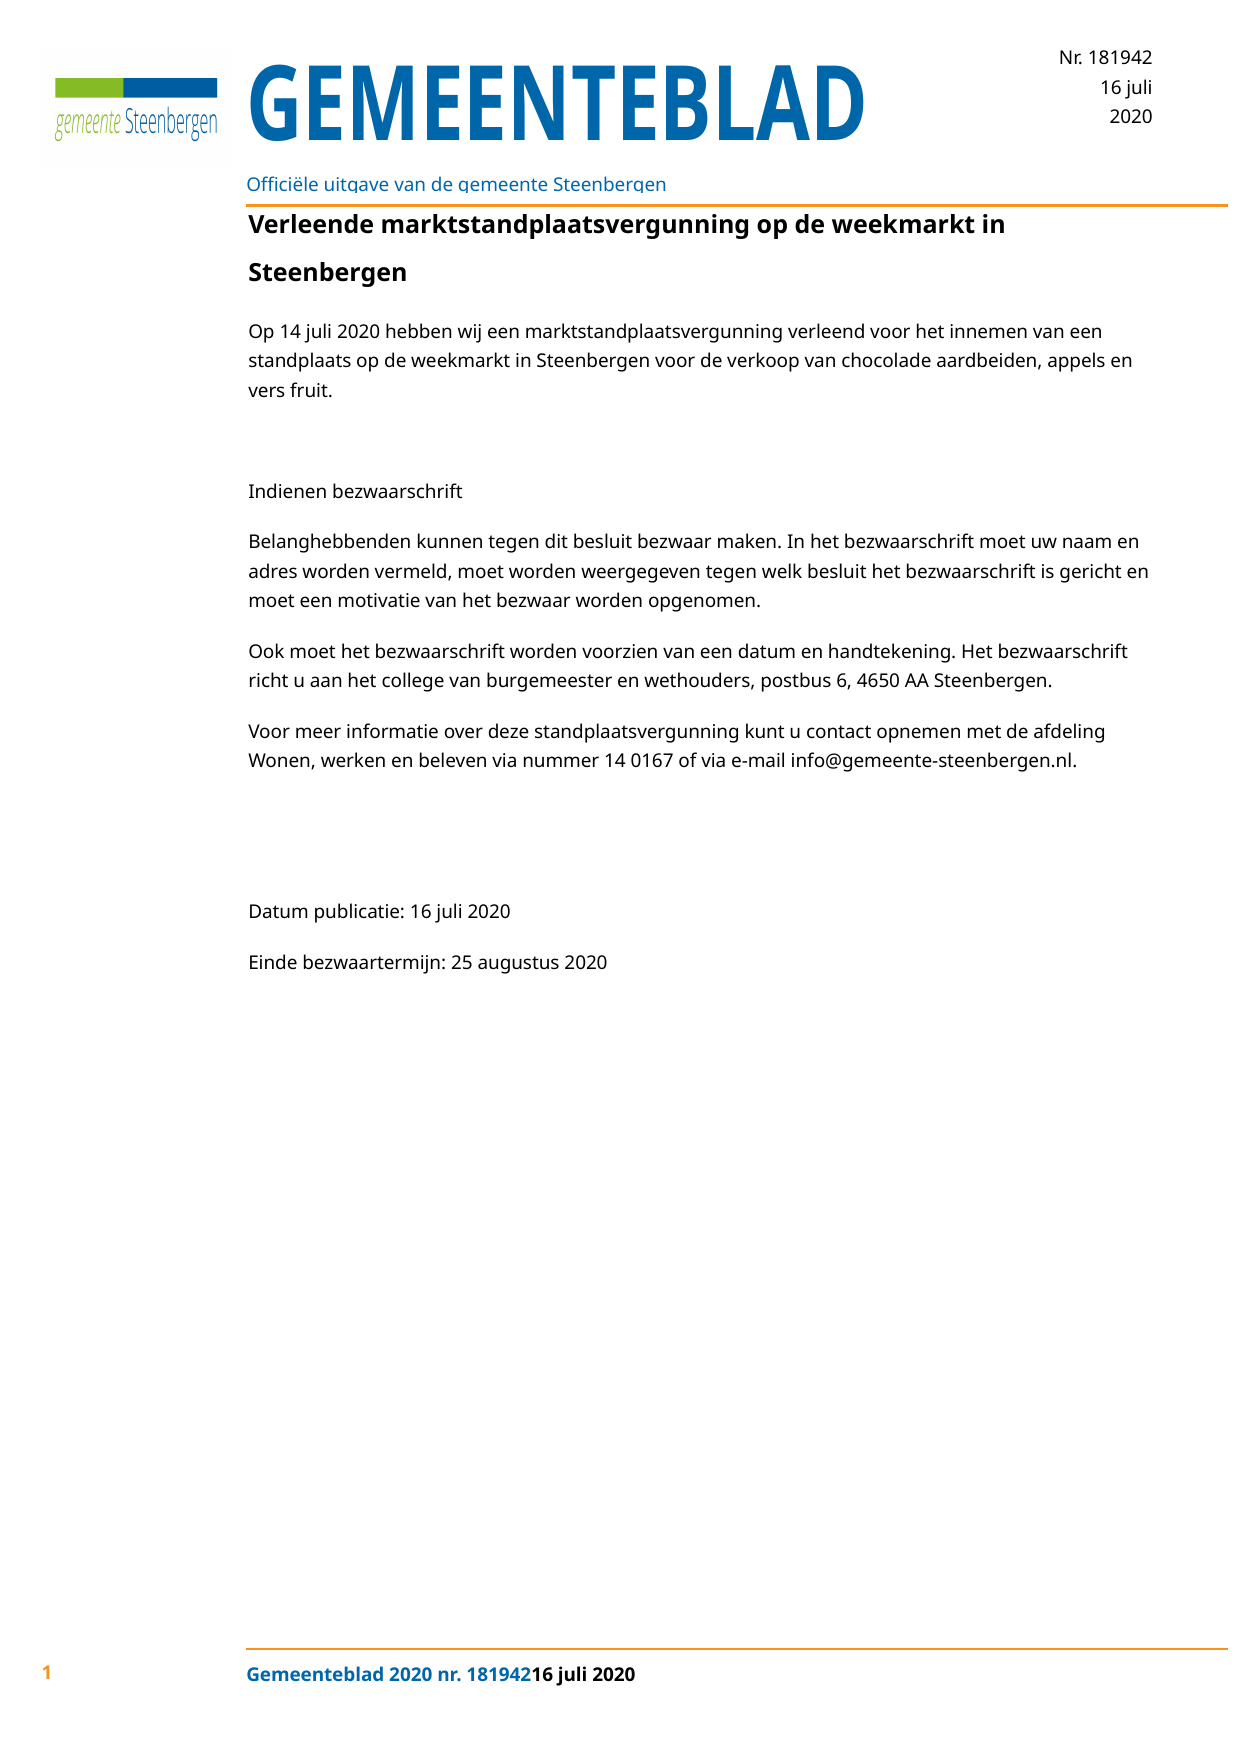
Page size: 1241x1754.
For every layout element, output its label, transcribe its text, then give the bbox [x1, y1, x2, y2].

text Ook moet het bezwaarschrift worden voorzien van een datum en handtekening. Het bezwaarschrift richt u aan het college van burgemeester en wethouders, postbus 6, 4650 AA Steenbergen. [248, 638, 1152, 693]
text Einde bezwaartermijn: 25 augustus 2020 [248, 949, 1152, 975]
text Datum publicatie: 16 juli 2020 [248, 899, 1152, 924]
text Verleende marktstandplaatsvergunning op de weekmarkt in Steenbergen [248, 207, 1152, 288]
text Indienen bezwaarschrift [248, 478, 1152, 504]
text Op 14 juli 2020 hebben wij een marktstandplaatsvergunning verleend voor het innemen van een standplaats op de weekmarkt in Steenbergen voor de verkoop van chocolade aardbeiden, appels en vers fruit. [248, 318, 1152, 403]
text Voor meer informatie over deze standplaatsvergunning kunt u contact opnemen met de afdeling Wonen, werken en beleven via nummer 14 0167 of via e-mail info@gemeente-steenbergen.nl. [248, 718, 1152, 773]
text Belanghebbenden kunnen tegen dit besluit bezwaar maken. In het bezwaarschrift moet uw naam en adres worden vermeld, moet worden weergegeven tegen welk besluit het bezwaarschrift is gericht en moet een motivatie van het bezwaar worden opgenomen. [248, 528, 1152, 613]
picture [41, 47, 231, 172]
